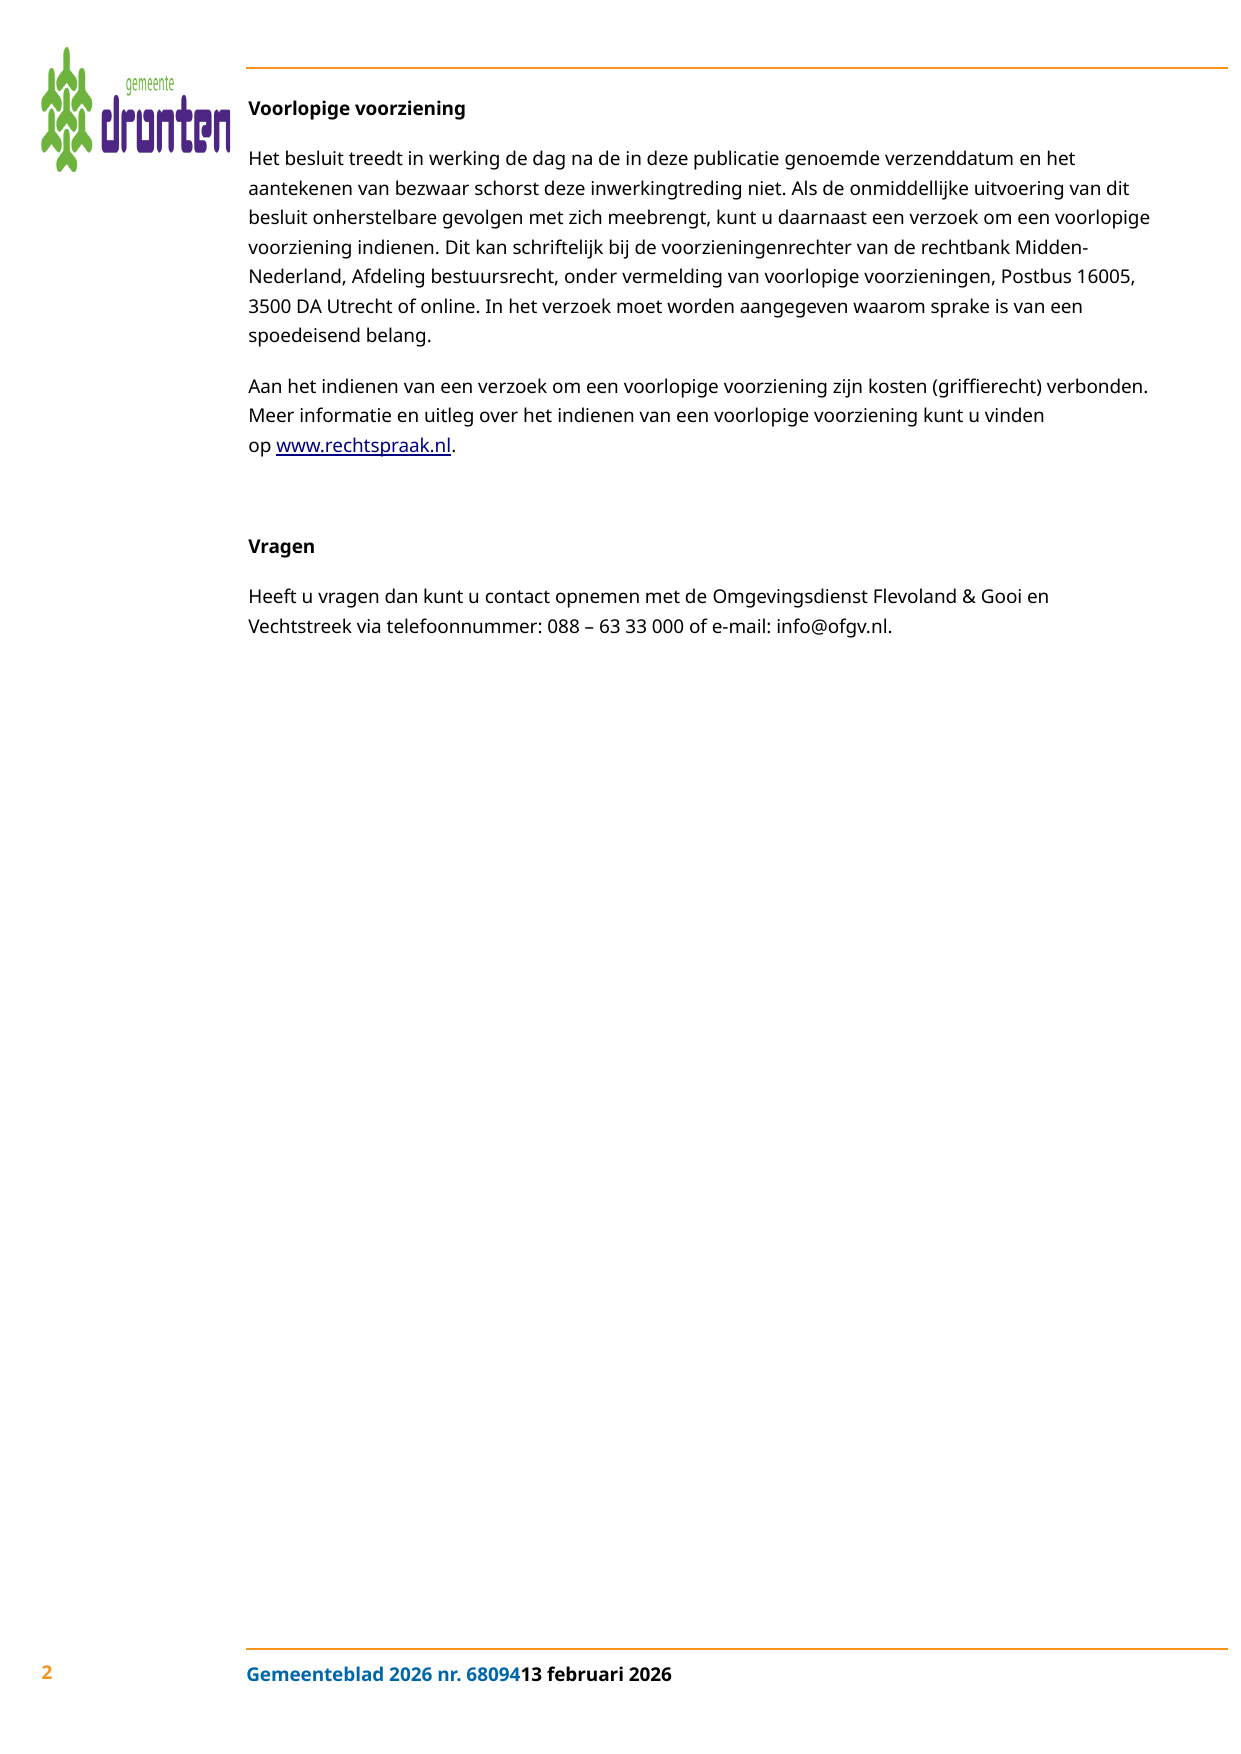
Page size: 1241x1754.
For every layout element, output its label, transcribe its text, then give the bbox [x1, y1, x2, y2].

text Heeft u vragen dan kunt u contact opnemen met de Omgevingsdienst Flevoland & Gooi en Vechtstreek via telefoonnummer: 088 – 63 33 000 of e-mail: info@ofgv.nl. [248, 583, 1152, 639]
text Voorlopige voorziening [248, 95, 1152, 121]
text Aan het indienen van een verzoek om een voorlopige voorziening zijn kosten (griffierecht) verbonden. Meer informatie en uitleg over het indienen van een voorlopige voorziening kunt u vinden op www.rechtspraak.nl. [248, 373, 1152, 458]
text Vragen [248, 533, 1152, 559]
text Het besluit treedt in werking de dag na de in deze publicatie genoemde verzenddatum en het aantekenen van bezwaar schorst deze inwerkingtreding niet. Als de onmiddellijke uitvoering van dit besluit onherstelbare gevolgen met zich meebrengt, kunt u daarnaast een verzoek om een voorlopige voorziening indienen. Dit kan schriftelijk bij de voorzieningenrechter van de rechtbank Midden-Nederland, Afdeling bestuursrecht, onder vermelding van voorlopige voorzieningen, Postbus 16005, 3500 DA Utrecht of online. In het verzoek moet worden aangegeven waarom sprake is van een spoedeisend belang. [248, 145, 1152, 348]
picture [41, 47, 231, 172]
